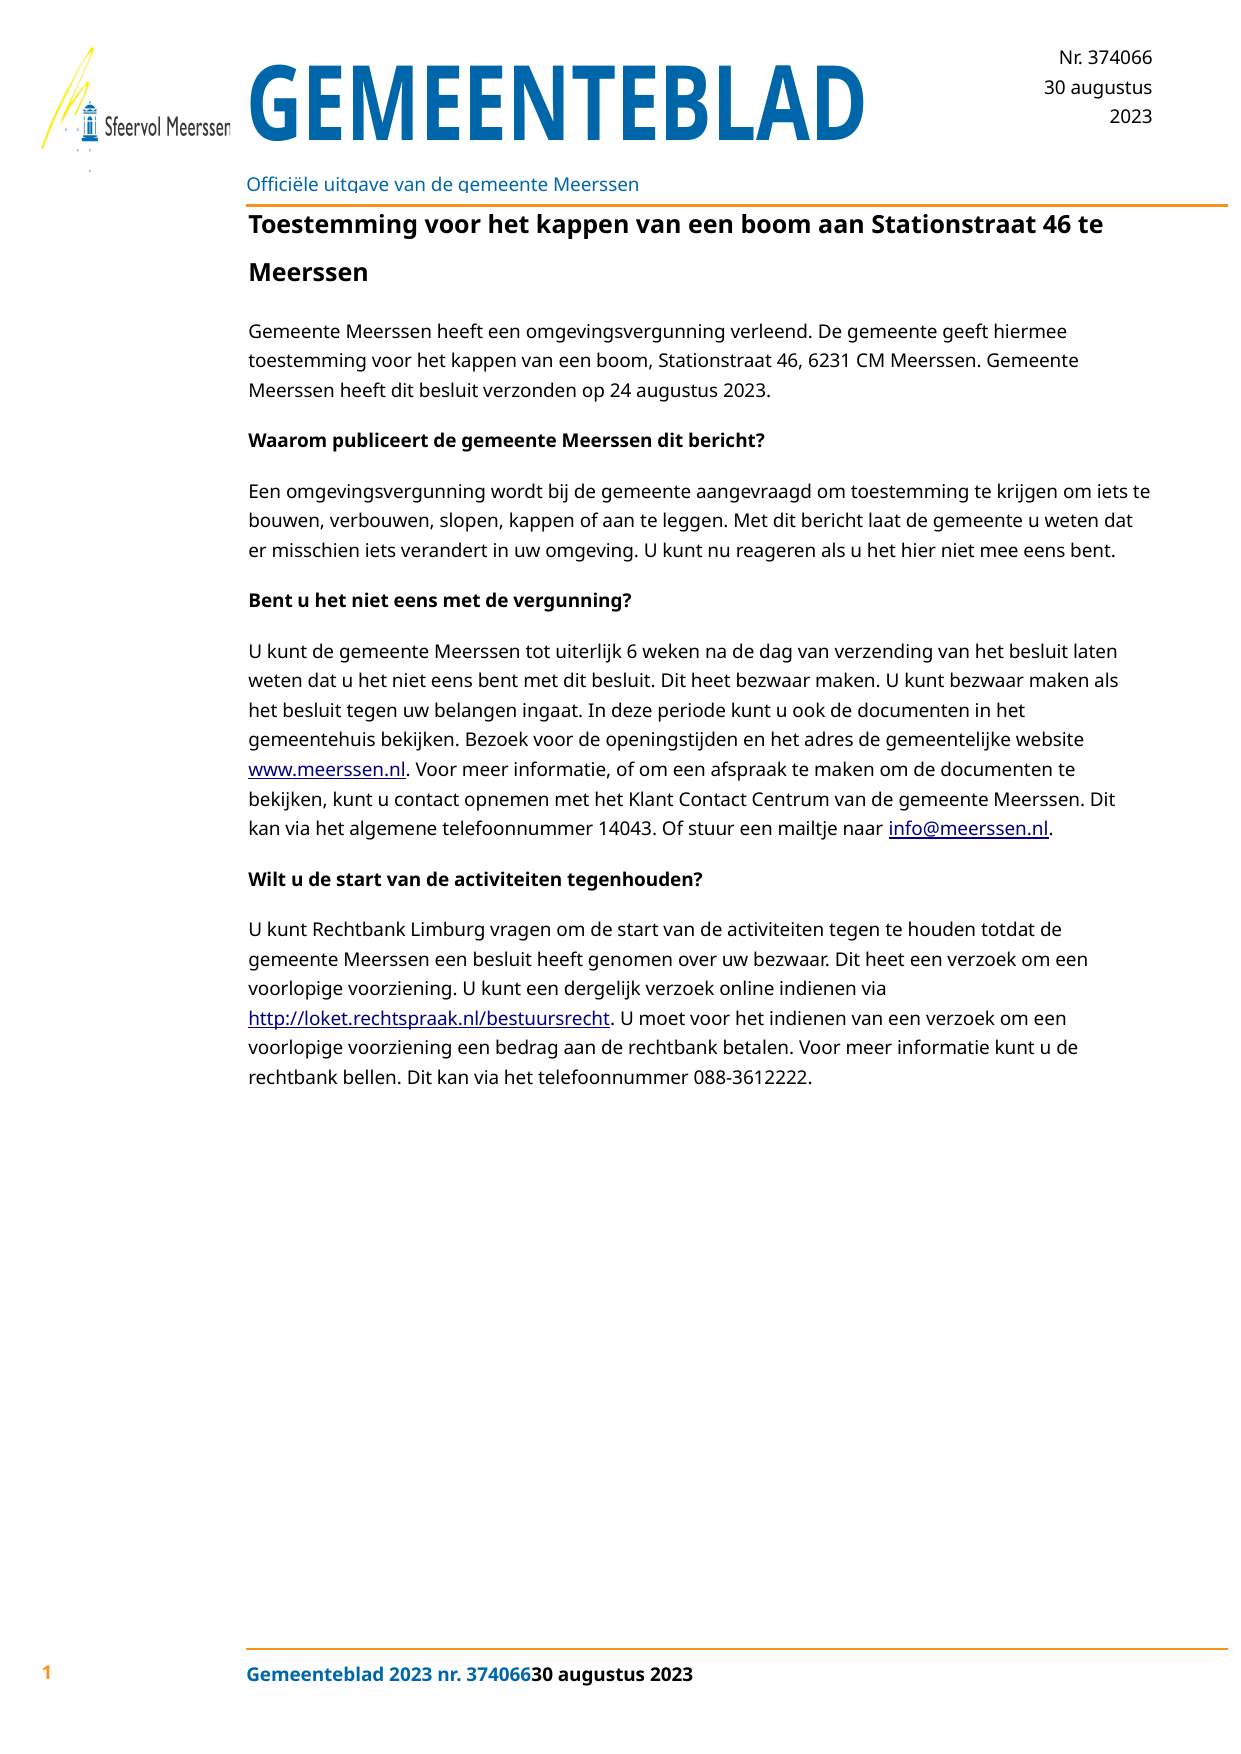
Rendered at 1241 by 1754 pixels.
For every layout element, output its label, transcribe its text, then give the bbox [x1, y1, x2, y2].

text Waarom publiceert de gemeente Meerssen dit bericht? [248, 427, 1152, 453]
text Toestemming voor het kappen van een boom aan Stationstraat 46 te Meerssen [248, 207, 1152, 288]
text Gemeente Meerssen heeft een omgevingsvergunning verleend. De gemeente geeft hiermee toestemming voor het kappen van een boom, Stationstraat 46, 6231 CM Meerssen. Gemeente Meerssen heeft dit besluit verzonden op 24 augustus 2023. [248, 318, 1152, 403]
picture [41, 47, 231, 172]
text Een omgevingsvergunning wordt bij de gemeente aangevraagd om toestemming te krijgen om iets te bouwen, verbouwen, slopen, kappen of aan te leggen. Met dit bericht laat de gemeente u weten dat er misschien iets verandert in uw omgeving. U kunt nu reageren als u het hier niet mee eens bent. [248, 478, 1152, 563]
text Wilt u de start van de activiteiten tegenhouden? [248, 866, 1152, 892]
text U kunt de gemeente Meerssen tot uiterlijk 6 weken na de dag van verzending van het besluit laten weten dat u het niet eens bent met dit besluit. Dit heet bezwaar maken. U kunt bezwaar maken als het besluit tegen uw belangen ingaat. In deze periode kunt u ook de documenten in het gemeentehuis bekijken. Bezoek voor de openingstijden en het adres de gemeentelijke website www.meerssen.nl. Voor meer informatie, of om een afspraak te maken om de documenten te bekijken, kunt u contact opnemen met het Klant Contact Centrum van de gemeente Meerssen. Dit kan via het algemene telefoonnummer 14043. Of stuur een mailtje naar info@meerssen.nl. [248, 638, 1152, 841]
text U kunt Rechtbank Limburg vragen om de start van de activiteiten tegen te houden totdat de gemeente Meerssen een besluit heeft genomen over uw bezwaar. Dit heet een verzoek om een voorlopige voorziening. U kunt een dergelijk verzoek online indienen via http://loket.rechtspraak.nl/bestuursrecht. U moet voor het indienen van een verzoek om een voorlopige voorziening een bedrag aan de rechtbank betalen. Voor meer informatie kunt u de rechtbank bellen. Dit kan via het telefoonnummer 088-3612222. [248, 916, 1152, 1090]
text Bent u het niet eens met de vergunning? [248, 587, 1152, 613]
